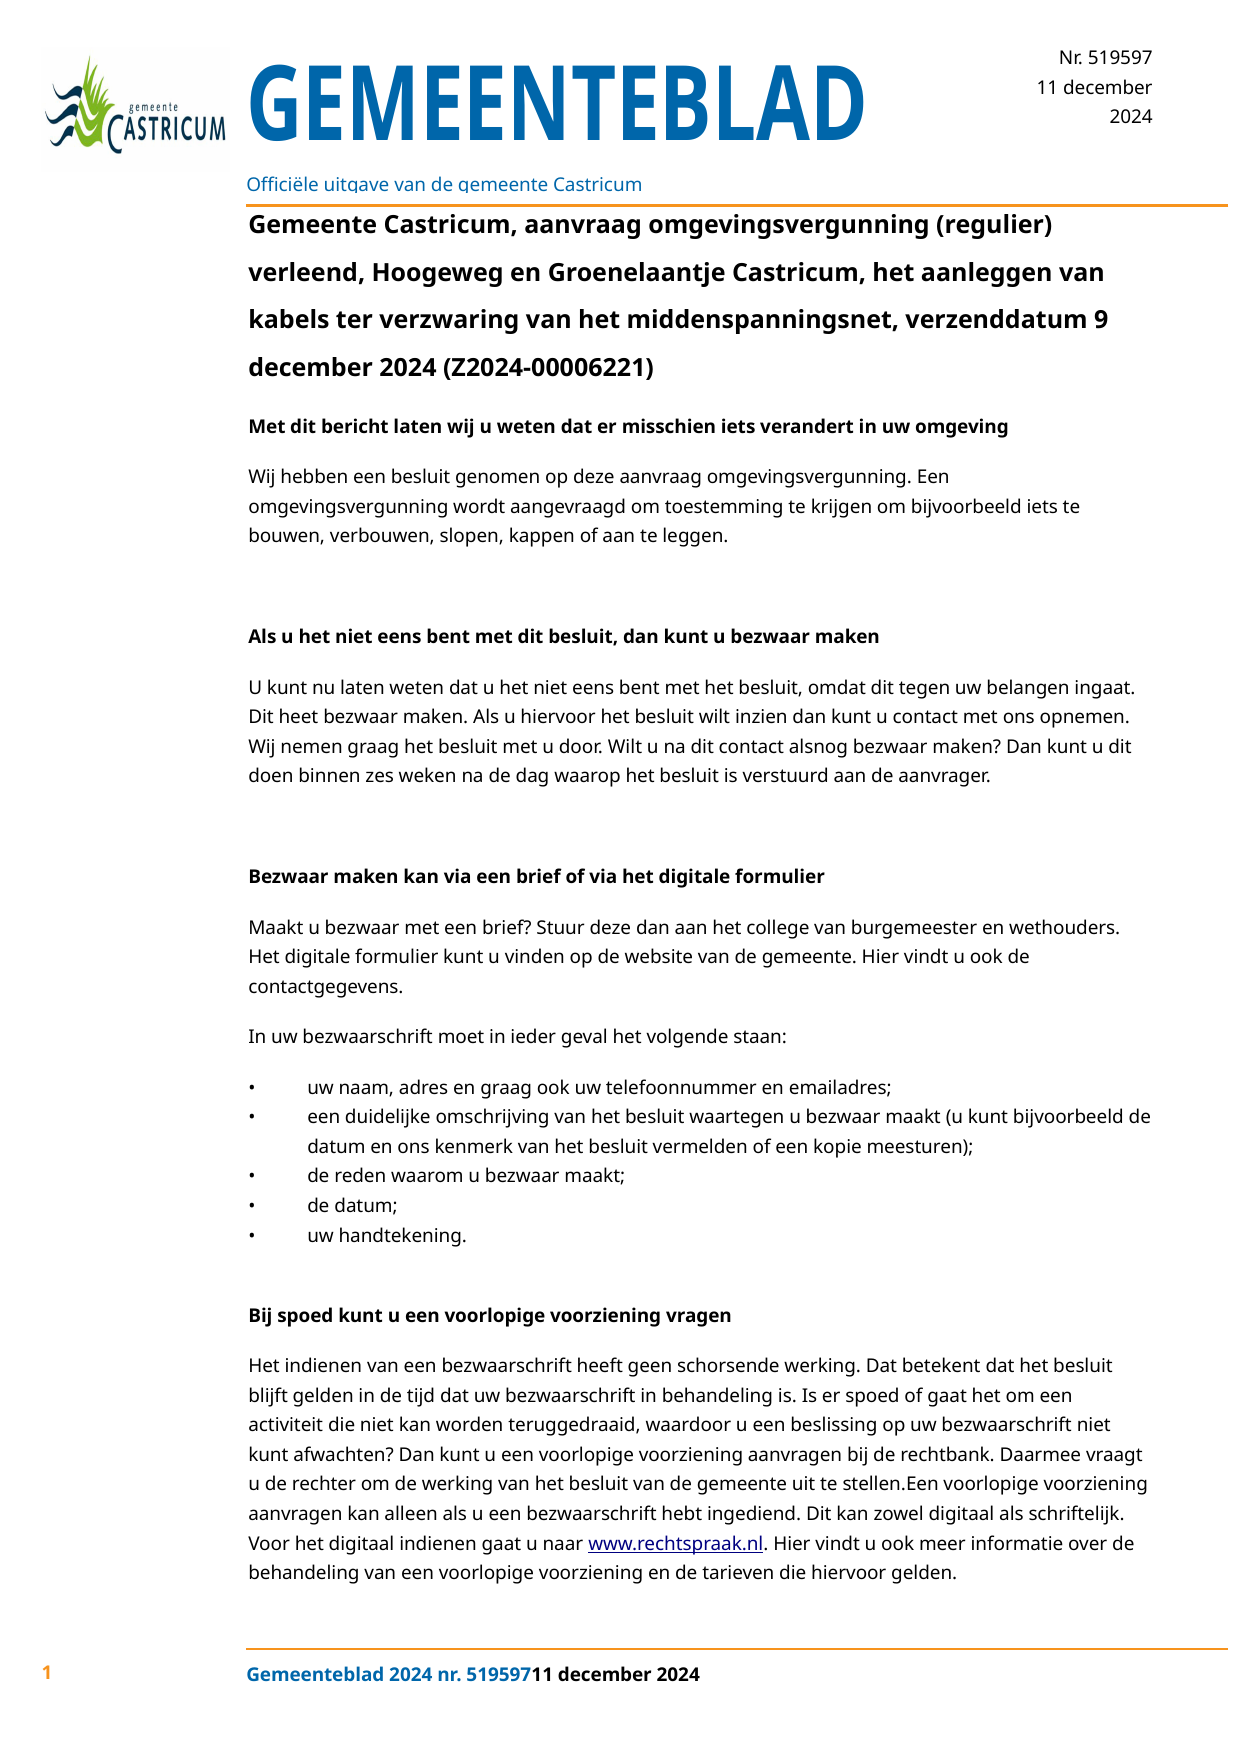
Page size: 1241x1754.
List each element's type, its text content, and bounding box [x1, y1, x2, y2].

picture [41, 47, 231, 172]
text Bezwaar maken kan via een brief of via het digitale formulier [248, 863, 1152, 889]
text U kunt nu laten weten dat u het niet eens bent met het besluit, omdat dit tegen uw belangen ingaat. Dit heet bezwaar maken. Als u hiervoor het besluit wilt inzien dan kunt u contact met ons opnemen. Wij nemen graag het besluit met u door. Wilt u na dit contact alsnog bezwaar maken? Dan kunt u dit doen binnen zes weken na de dag waarop het besluit is verstuurd aan de aanvrager. [248, 674, 1152, 788]
text Als u het niet eens bent met dit besluit, dan kunt u bezwaar maken [248, 623, 1152, 649]
text Gemeente Castricum, aanvraag omgevingsvergunning (regulier) verleend, Hoogeweg en Groenelaantje Castricum, het aanleggen van kabels ter verzwaring van het middenspanningsnet, verzenddatum 9 december 2024 (Z2024-00006221) [248, 207, 1152, 384]
list de reden waarom u bezwaar maakt; [248, 1163, 1152, 1188]
text Wij hebben een besluit genomen op deze aanvraag omgevingsvergunning. Een omgevingsvergunning wordt aangevraagd om toestemming te krijgen om bijvoorbeeld iets te bouwen, verbouwen, slopen, kappen of aan te leggen. [248, 463, 1152, 548]
text Bij spoed kunt u een voorlopige voorziening vragen [248, 1302, 1152, 1328]
text Met dit bericht laten wij u weten dat er misschien iets verandert in uw omgeving [248, 413, 1152, 439]
text In uw bezwaarschrift moet in ieder geval het volgende staan: [248, 1023, 1152, 1049]
list de datum; [248, 1192, 1152, 1218]
list uw handtekening. [248, 1222, 1152, 1248]
text Maakt u bezwaar met een brief? Stuur deze dan aan het college van burgemeester en wethouders. Het digitale formulier kunt u vinden op de website van de gemeente. Hier vindt u ook de contactgegevens. [248, 914, 1152, 999]
text Het indienen van een bezwaarschrift heeft geen schorsende werking. Dat betekent dat het besluit blijft gelden in de tijd dat uw bezwaarschrift in behandeling is. Is er spoed of gaat het om een activiteit die niet kan worden teruggedraaid, waardoor u een beslissing op uw bezwaarschrift niet kunt afwachten? Dan kunt u een voorlopige voorziening aanvragen bij de rechtbank. Daarmee vraagt u de rechter om de werking van het besluit van de gemeente uit te stellen.Een voorlopige voorziening aanvragen kan alleen als u een bezwaarschrift hebt ingediend. Dit kan zowel digitaal als schriftelijk. Voor het digitaal indienen gaat u naar www.rechtspraak.nl. Hier vindt u ook meer informatie over de behandeling van een voorlopige voorziening en de tarieven die hiervoor gelden. [248, 1352, 1152, 1585]
list een duidelijke omschrijving van het besluit waartegen u bezwaar maakt (u kunt bijvoorbeeld de datum en ons kenmerk van het besluit vermelden of een kopie meesturen); [248, 1103, 1152, 1159]
list uw naam, adres en graag ook uw telefoonnummer en emailadres; [248, 1074, 1152, 1100]
